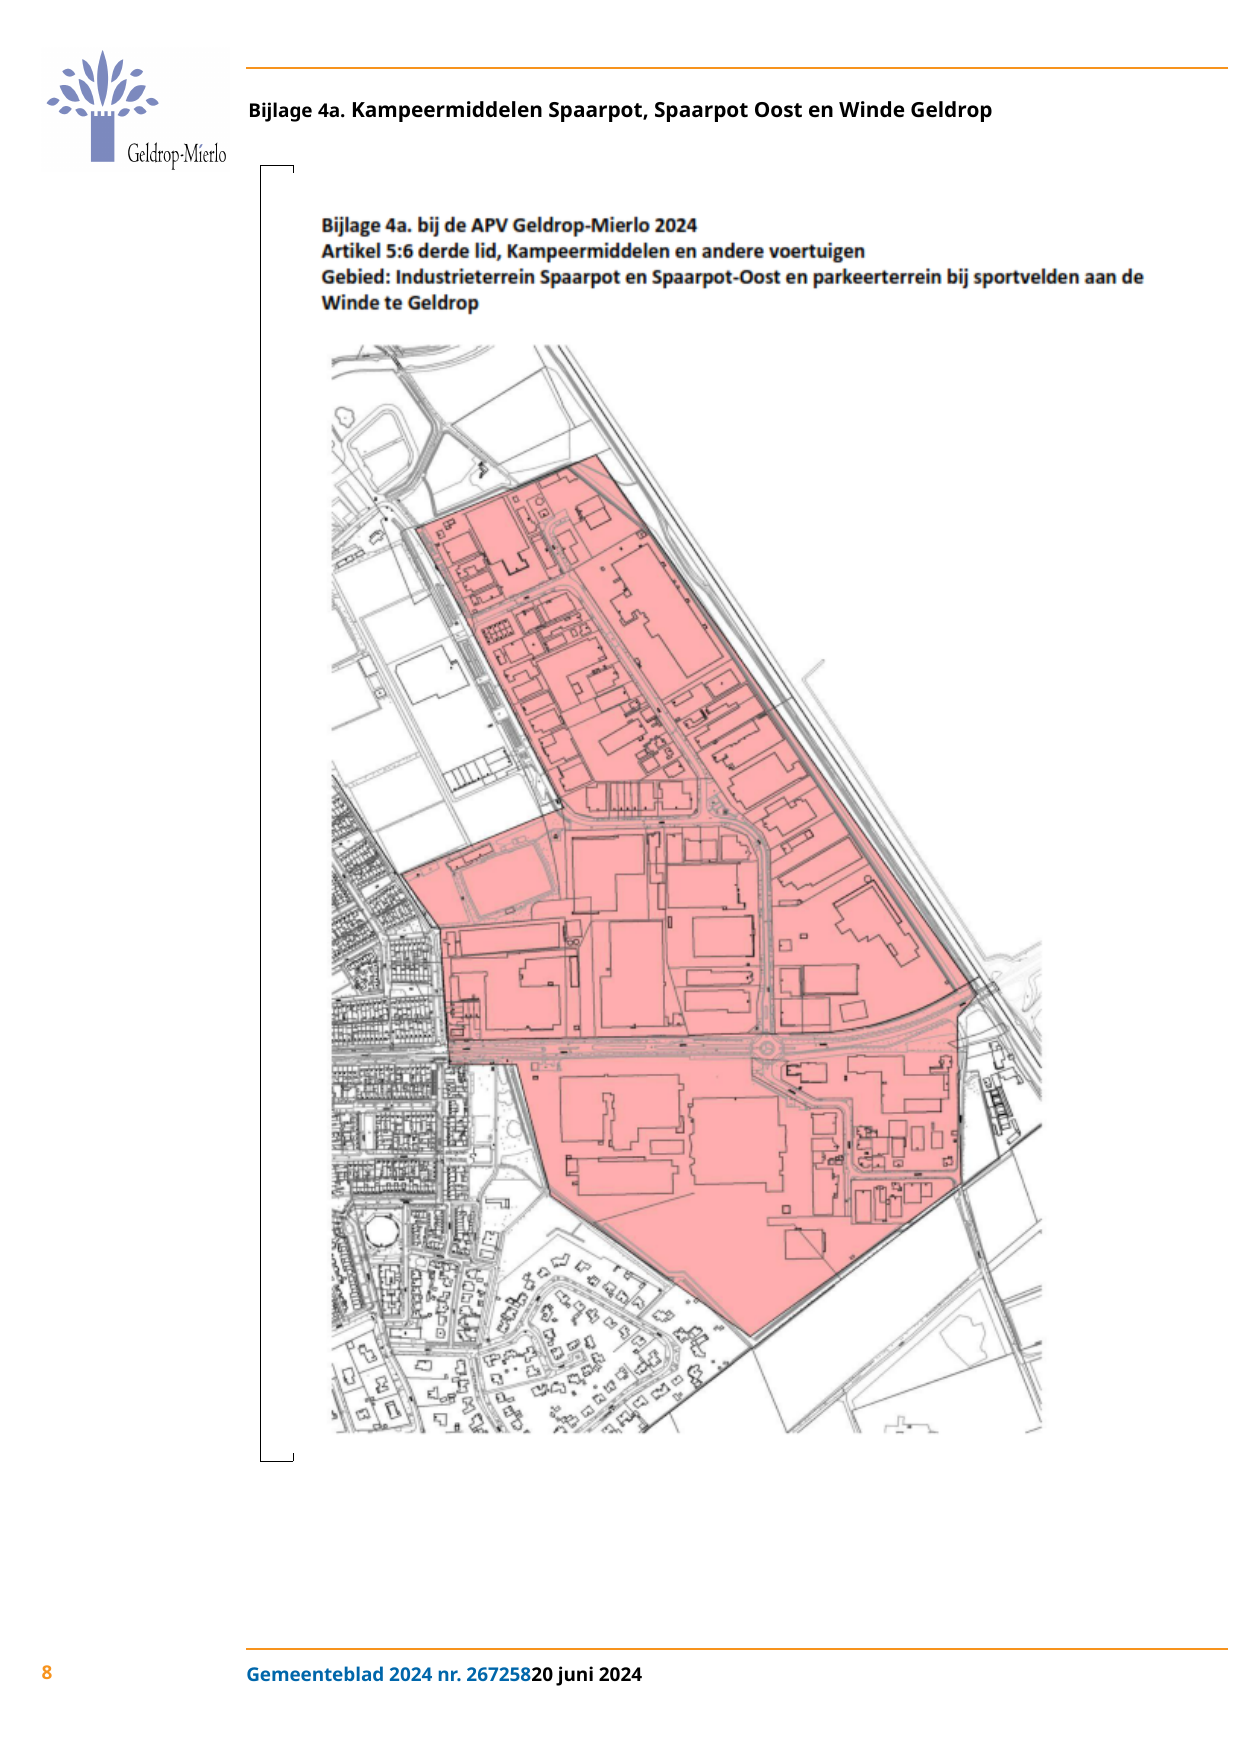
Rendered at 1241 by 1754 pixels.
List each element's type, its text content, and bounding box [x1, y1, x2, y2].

picture [41, 47, 231, 172]
picture [268, 173, 1173, 1453]
text Bijlage 4a. Kampeermiddelen Spaarpot, Spaarpot Oost en Winde Geldrop [248, 95, 1152, 123]
